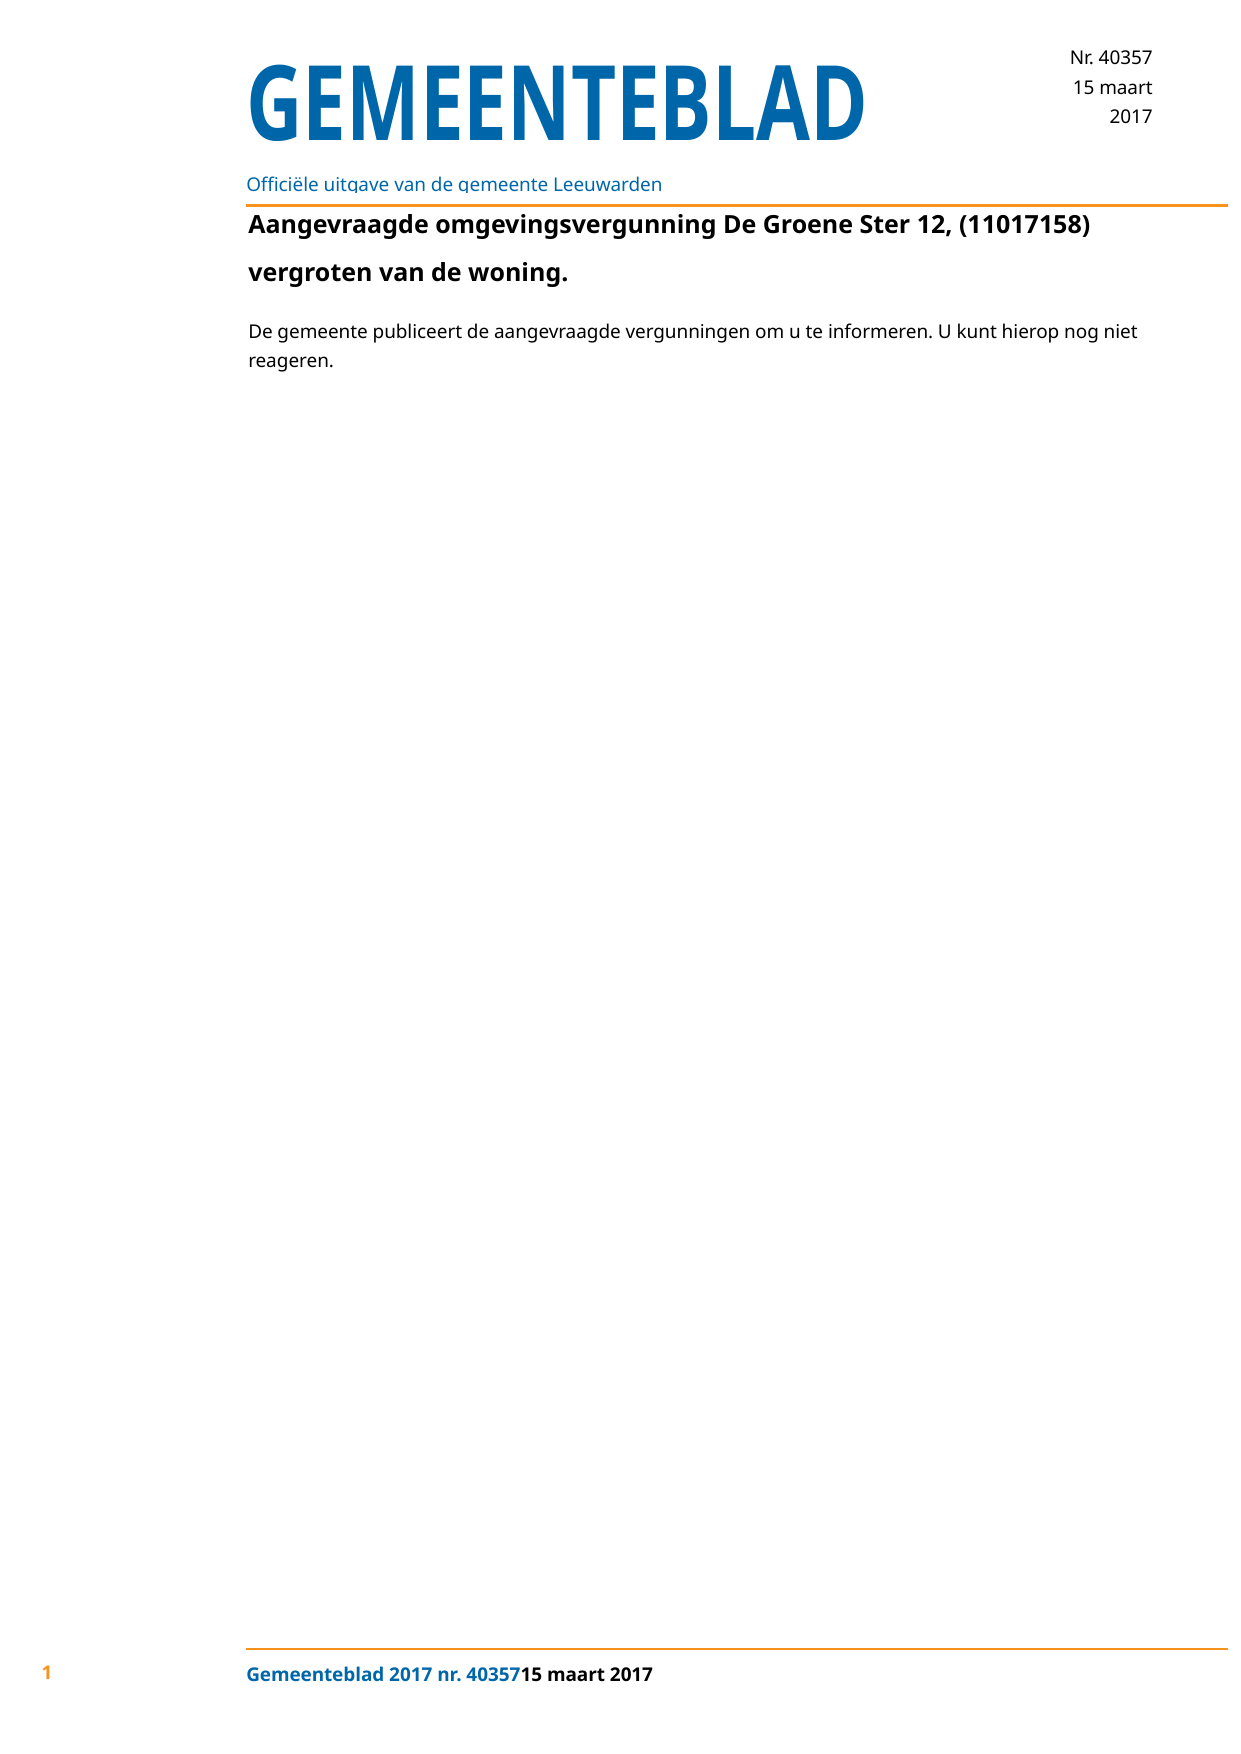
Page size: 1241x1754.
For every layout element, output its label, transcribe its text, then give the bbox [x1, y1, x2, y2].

picture [41, 47, 231, 172]
text De gemeente publiceert de aangevraagde vergunningen om u te informeren. U kunt hierop nog niet reageren. [248, 318, 1152, 373]
text Aangevraagde omgevingsvergunning De Groene Ster 12, (11017158) vergroten van de woning. [248, 207, 1152, 288]
